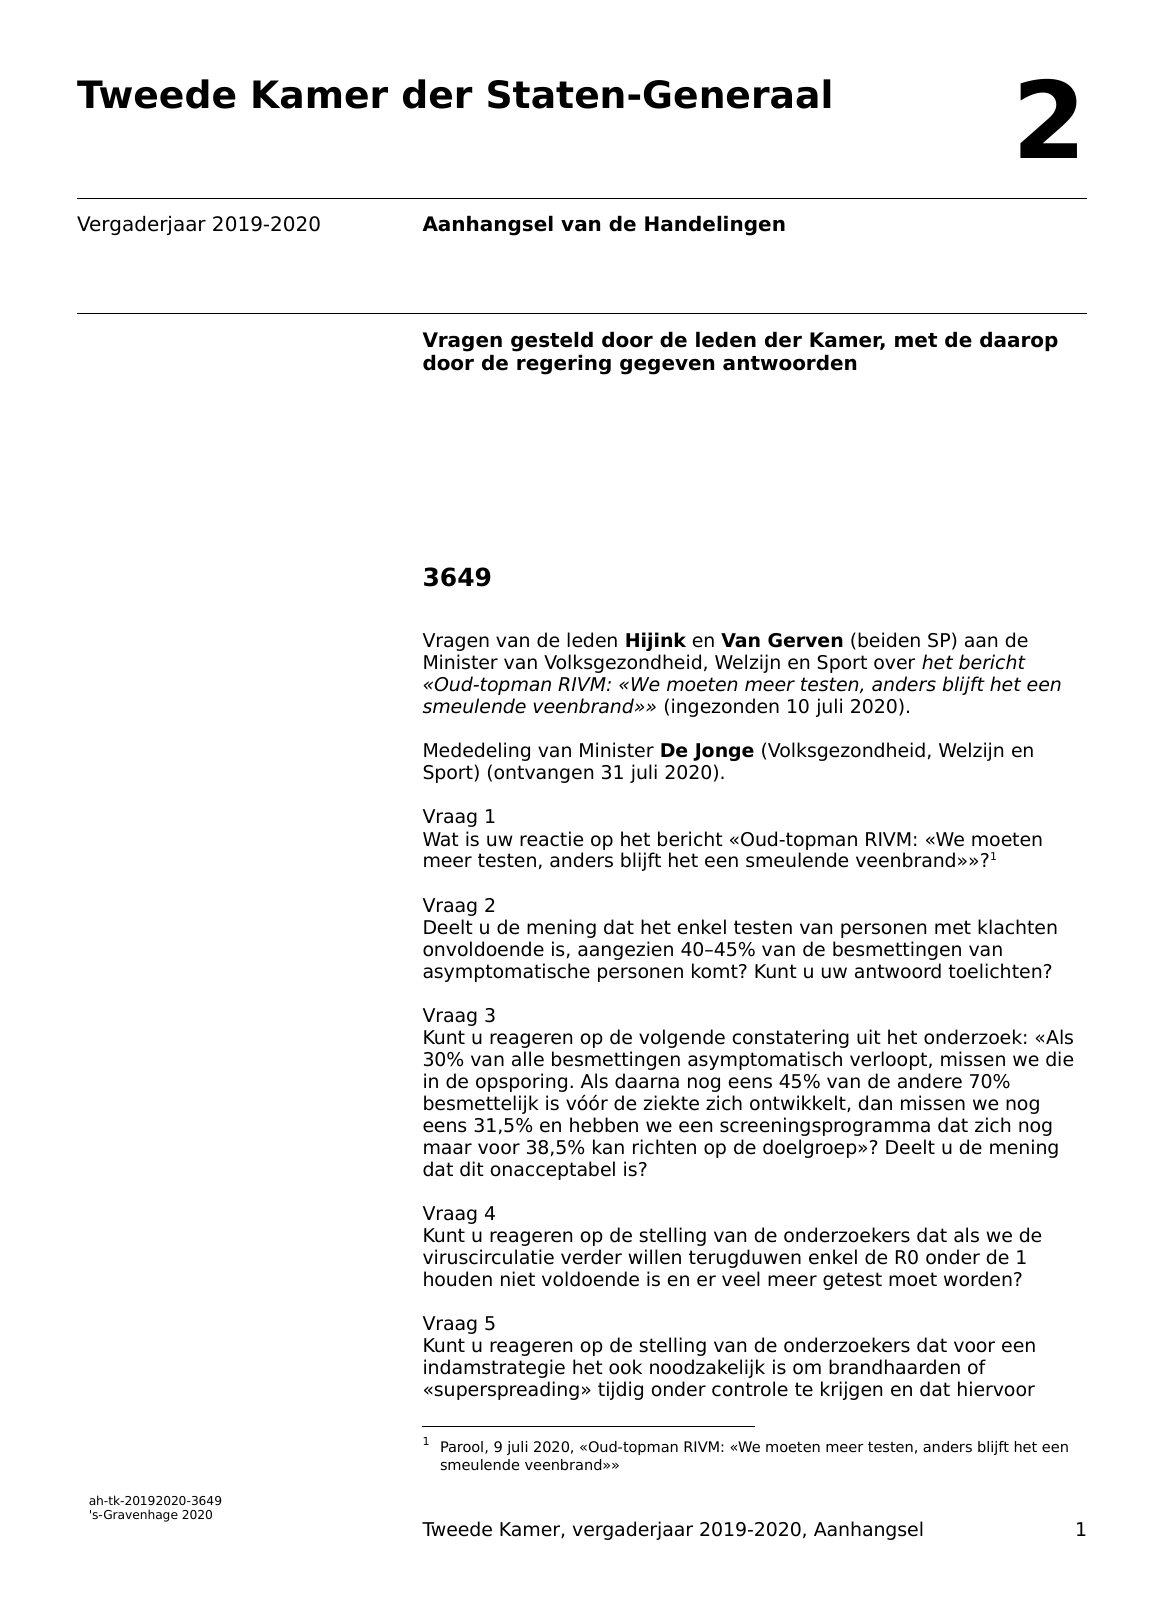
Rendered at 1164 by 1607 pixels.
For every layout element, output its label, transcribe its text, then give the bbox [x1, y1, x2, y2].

table_cell Aanhangsel van de Handelingen [422, 199, 1087, 313]
text Kunt u reageren op de stelling van de onderzoekers dat als we de viruscirculatie verder willen terugduwen enkel de R0 onder de 1 houden niet voldoende is en er veel meer getest moet worden? [422, 1225, 1087, 1291]
text Vraag 2 [422, 894, 1087, 917]
table_header Tweede Kamer der Staten-Generaal [77, 59, 886, 198]
text Kunt u reageren op de stelling van de onderzoekers dat voor een indamstrategie het ook noodzakelijk is om brandhaarden of «superspreading» tijdig onder controle te krijgen en dat hiervoor [422, 1335, 1087, 1401]
text Kunt u reageren op de volgende constatering uit het onderzoek: «Als 30% van alle besmettingen asymptomatisch verloopt, missen we die in de opsporing. Als daarna nog eens 45% van de andere 70% besmettelijk is vóór de ziekte zich ontwikkelt, dan missen we nog eens 31,5% en hebben we een screeningsprogramma dat zich nog maar voor 38,5% kan richten op de doelgroep»? Deelt u de mening dat dit onacceptabel is? [422, 1027, 1087, 1181]
table_cell Vergaderjaar 2019-2020 [77, 199, 422, 313]
text 's-Gravenhage 2020 [88, 1508, 323, 1522]
text Vraag 3 [422, 1005, 1087, 1027]
text 3649 [422, 563, 1087, 592]
text Wat is uw reactie op het bericht «Oud-topman RIVM: «We moeten meer testen, anders blijft het een smeulende veenbrand»»? [422, 828, 1087, 872]
text Mededeling van Minister De Jonge (Volksgezondheid, Welzijn en Sport) (ontvangen 31 juli 2020). [422, 740, 1087, 784]
text Vraag 5 [422, 1313, 1087, 1335]
text Vraag 4 [422, 1203, 1087, 1225]
table_cell [77, 314, 422, 375]
text Vraag 1 [422, 806, 1087, 828]
text Deelt u de mening dat het enkel testen van personen met klachten onvoldoende is, aangezien 40–45% van de besmettingen van asymptomatische personen komt? Kunt u uw antwoord toelichten? [422, 917, 1087, 982]
text Parool, 9 juli 2020, «Oud-topman RIVM: «We moeten meer testen, anders blijft het een smeulende veenbrand»» [422, 1435, 1087, 1474]
text Vragen van de leden Hijink en Van Gerven (beiden SP) aan de Minister van Volksgezondheid, Welzijn en Sport over het bericht «Oud-topman RIVM: «We moeten meer testen, anders blijft het een smeulende veenbrand»» (ingezonden 10 juli 2020). [422, 630, 1087, 718]
text ah-tk-20192020-3649 [88, 1494, 323, 1508]
table_cell Vragen gesteld door de leden der Kamer, met de daarop door de regering gegeven antwoorden [422, 314, 1087, 375]
table_header 2 [886, 59, 1087, 198]
